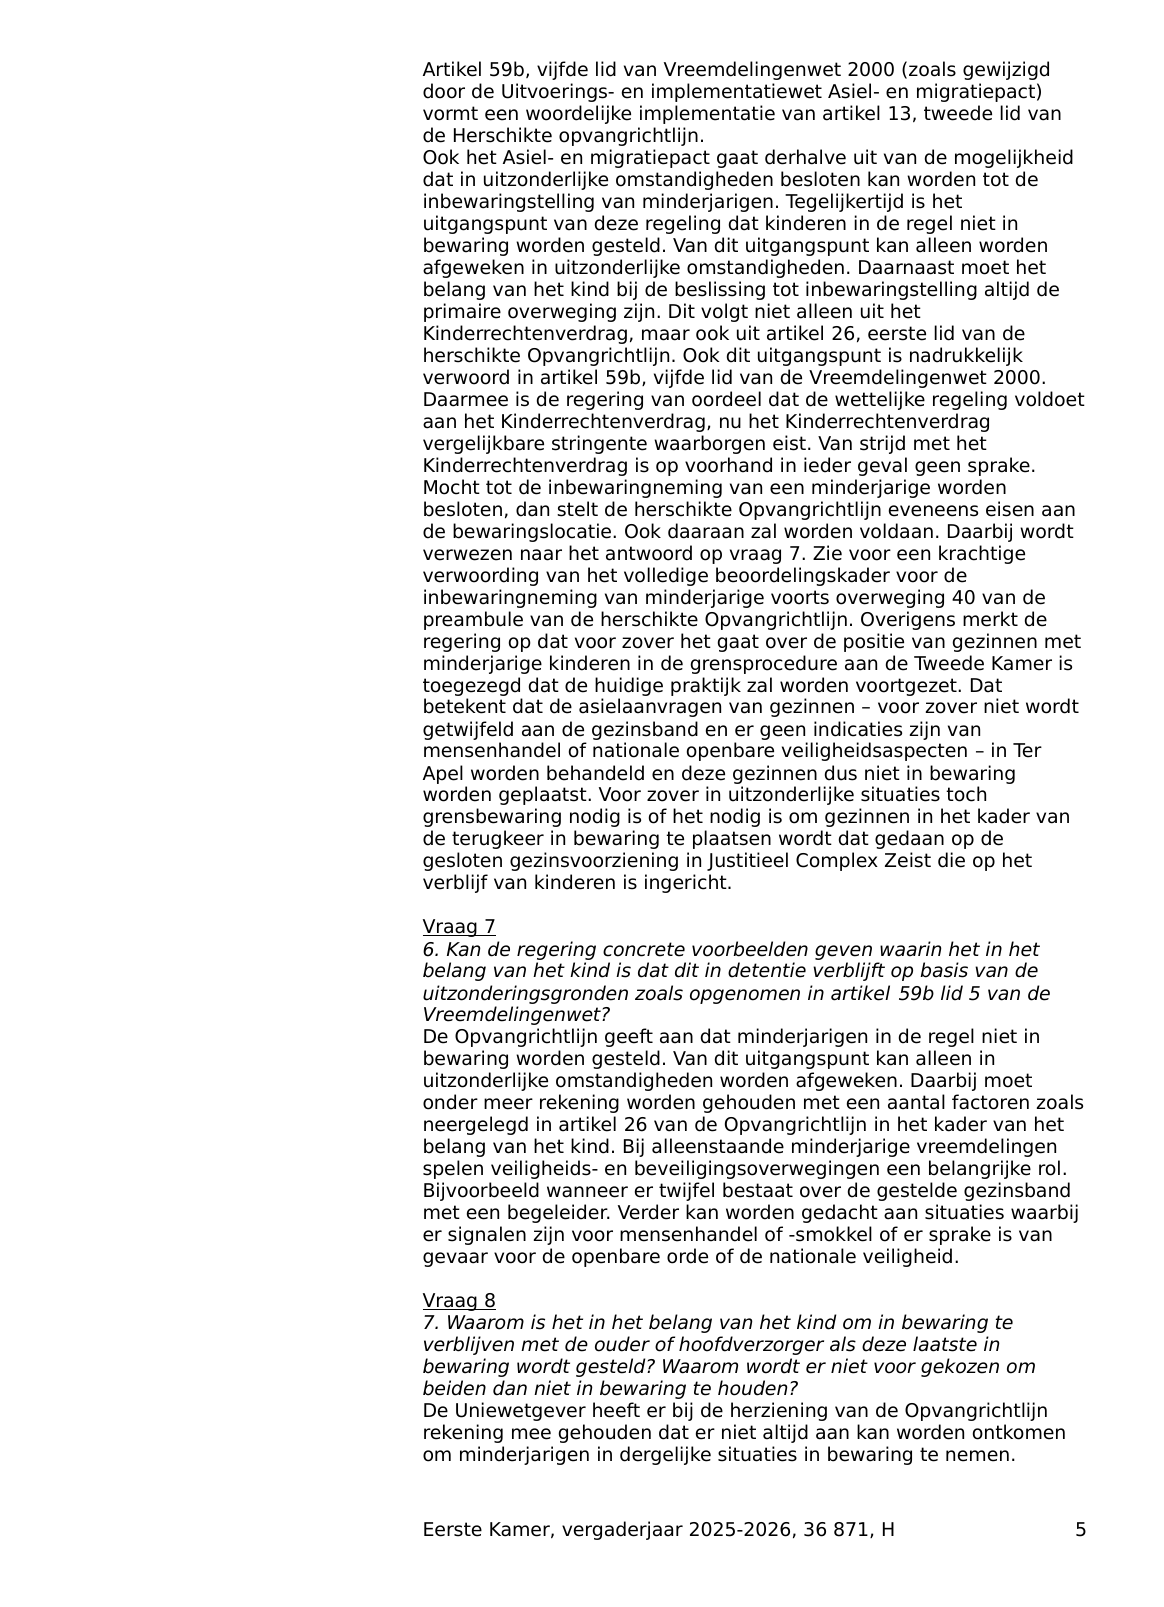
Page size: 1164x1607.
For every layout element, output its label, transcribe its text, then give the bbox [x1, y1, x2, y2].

text Vraag 8 [422, 1290, 1087, 1312]
text De Uniewetgever heeft er bij de herziening van de Opvangrichtlijn rekening mee gehouden dat er niet altijd aan kan worden ontkomen om minderjarigen in dergelijke situaties in bewaring te nemen. [422, 1400, 1087, 1466]
text 6. Kan de regering concrete voorbeelden geven waarin het in het belang van het kind is dat dit in detentie verblijft op basis van de uitzonderingsgronden zoals opgenomen in artikel 59b lid 5 van de Vreemdelingenwet? [422, 938, 1087, 1026]
text Ook het Asiel- en migratiepact gaat derhalve uit van de mogelijkheid dat in uitzonderlijke omstandigheden besloten kan worden tot de inbewaringstelling van minderjarigen. Tegelijkertijd is het uitgangspunt van deze regeling dat kinderen in de regel niet in bewaring worden gesteld. Van dit uitgangspunt kan alleen worden afgeweken in uitzonderlijke omstandigheden. Daarnaast moet het belang van het kind bij de beslissing tot inbewaringstelling altijd de primaire overweging zijn. Dit volgt niet alleen uit het Kinderrechtenverdrag, maar ook uit artikel 26, eerste lid van de herschikte Opvangrichtlijn. Ook dit uitgangspunt is nadrukkelijk verwoord in artikel 59b, vijfde lid van de Vreemdelingenwet 2000. Daarmee is de regering van oordeel dat de wettelijke regeling voldoet aan het Kinderrechtenverdrag, nu het Kinderrechtenverdrag vergelijkbare stringente waarborgen eist. Van strijd met het Kinderrechtenverdrag is op voorhand in ieder geval geen sprake. Mocht tot de inbewaringneming van een minderjarige worden besloten, dan stelt de herschikte Opvangrichtlijn eveneens eisen aan de bewaringslocatie. Ook daaraan zal worden voldaan. Daarbij wordt verwezen naar het antwoord op vraag 7. Zie voor een krachtige verwoording van het volledige beoordelingskader voor de inbewaringneming van minderjarige voorts overweging 40 van de preambule van de herschikte Opvangrichtlijn. Overigens merkt de regering op dat voor zover het gaat over de positie van gezinnen met minderjarige kinderen in de grensprocedure aan de Tweede Kamer is toegezegd dat de huidige praktijk zal worden voortgezet. Dat betekent dat de asielaanvragen van gezinnen – voor zover niet wordt getwijfeld aan de gezinsband en er geen indicaties zijn van mensenhandel of nationale openbare veiligheidsaspecten – in Ter Apel worden behandeld en deze gezinnen dus niet in bewaring worden geplaatst. Voor zover in uitzonderlijke situaties toch grensbewaring nodig is of het nodig is om gezinnen in het kader van de terugkeer in bewaring te plaatsen wordt dat gedaan op de gesloten gezinsvoorziening in Justitieel Complex Zeist die op het verblijf van kinderen is ingericht. [422, 147, 1087, 894]
text De Opvangrichtlijn geeft aan dat minderjarigen in de regel niet in bewaring worden gesteld. Van dit uitgangspunt kan alleen in uitzonderlijke omstandigheden worden afgeweken. Daarbij moet onder meer rekening worden gehouden met een aantal factoren zoals neergelegd in artikel 26 van de Opvangrichtlijn in het kader van het belang van het kind. Bij alleenstaande minderjarige vreemdelingen spelen veiligheids- en beveiligingsoverwegingen een belangrijke rol. Bijvoorbeeld wanneer er twijfel bestaat over de gestelde gezinsband met een begeleider. Verder kan worden gedacht aan situaties waarbij er signalen zijn voor mensenhandel of -smokkel of er sprake is van gevaar voor de openbare orde of de nationale veiligheid. [422, 1026, 1087, 1268]
text Artikel 59b, vijfde lid van Vreemdelingenwet 2000 (zoals gewijzigd door de Uitvoerings- en implementatiewet Asiel- en migratiepact) vormt een woordelijke implementatie van artikel 13, tweede lid van de Herschikte opvangrichtlijn. [422, 59, 1087, 147]
text 7. Waarom is het in het belang van het kind om in bewaring te verblijven met de ouder of hoofdverzorger als deze laatste in bewaring wordt gesteld? Waarom wordt er niet voor gekozen om beiden dan niet in bewaring te houden? [422, 1312, 1087, 1400]
text Vraag 7 [422, 916, 1087, 938]
